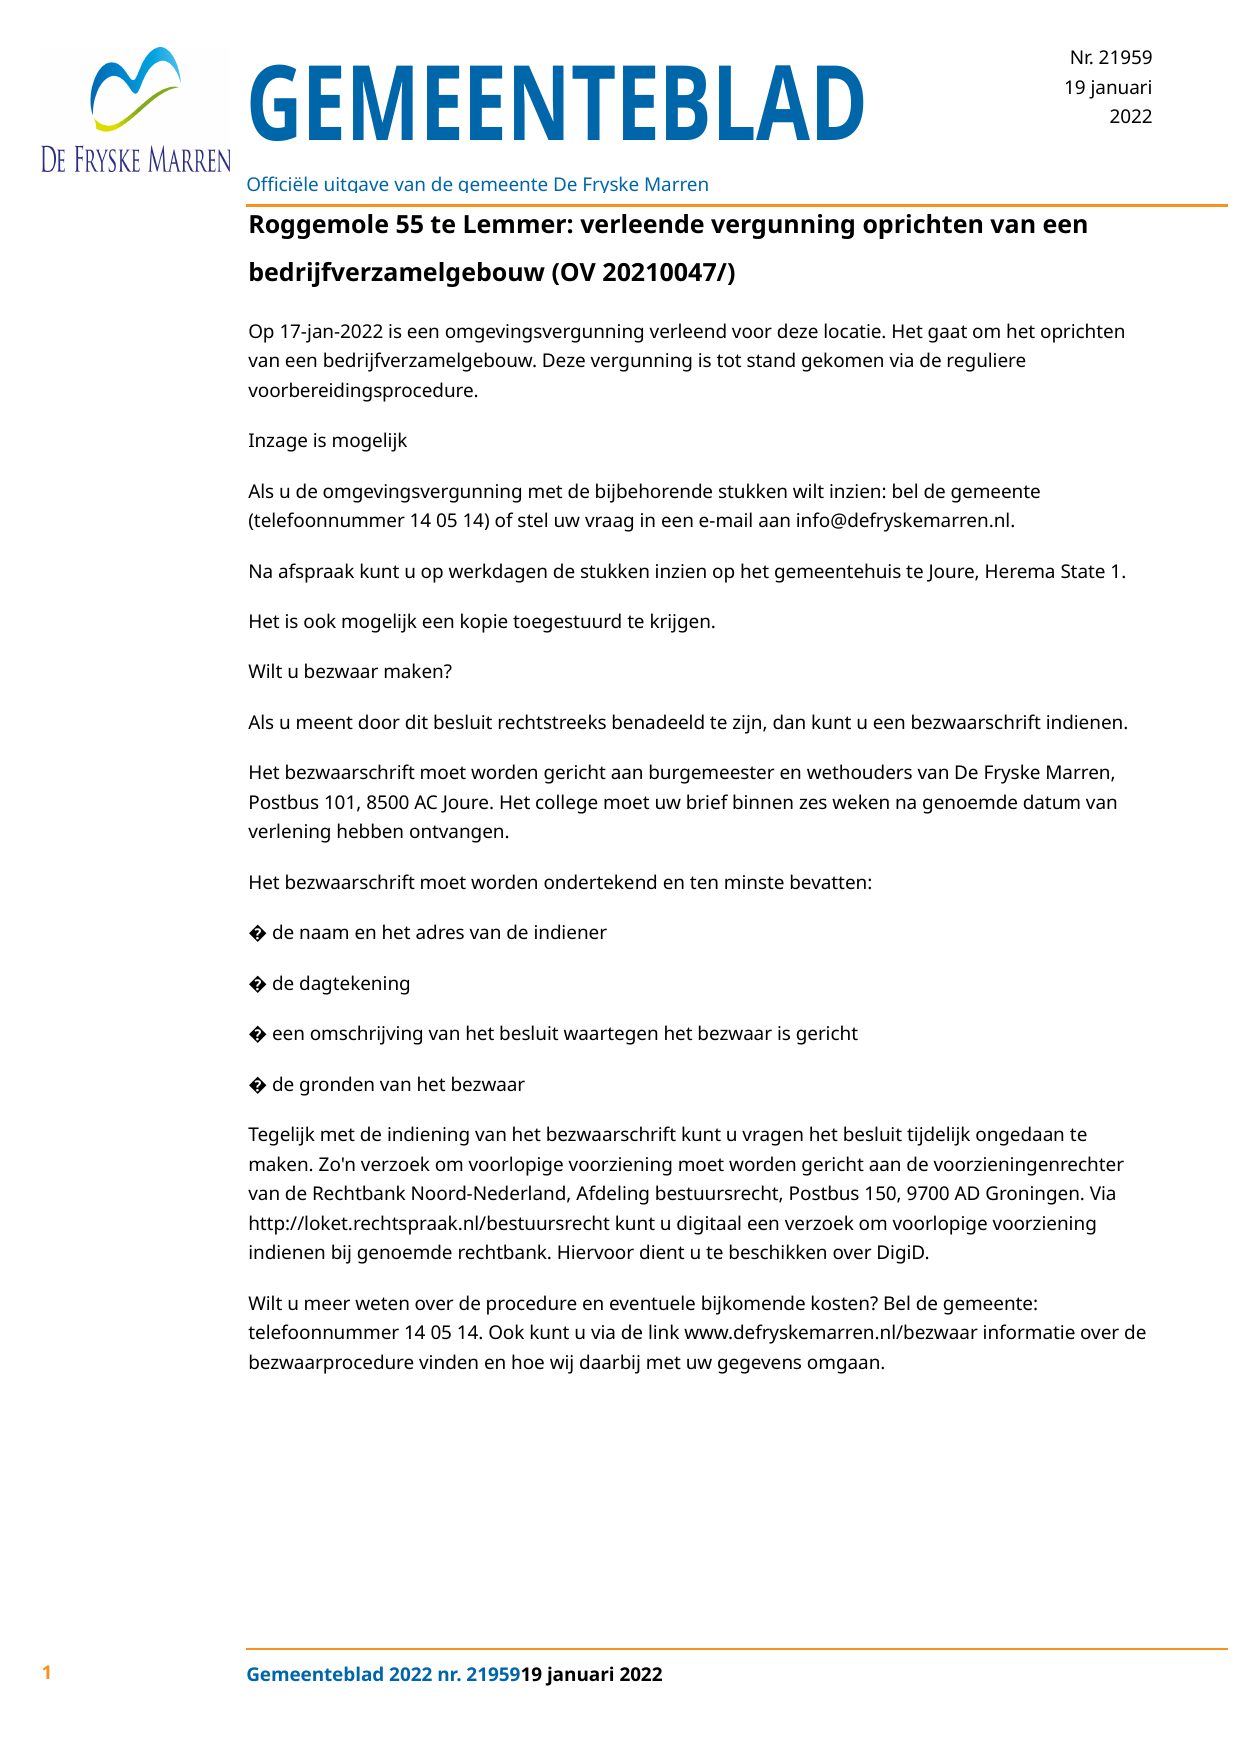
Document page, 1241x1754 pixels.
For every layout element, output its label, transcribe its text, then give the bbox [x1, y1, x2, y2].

text Het is ook mogelijk een kopie toegestuurd te krijgen. [248, 608, 1152, 634]
text Het bezwaarschrift moet worden gericht aan burgemeester en wethouders van De Fryske Marren, Postbus 101, 8500 AC Joure. Het college moet uw brief binnen zes weken na genoemde datum van verlening hebben ontvangen. [248, 759, 1152, 844]
text Als u de omgevingsvergunning met de bijbehorende stukken wilt inzien: bel de gemeente (telefoonnummer 14 05 14) of stel uw vraag in een e-mail aan info@defryskemarren.nl. [248, 478, 1152, 533]
text Tegelijk met de indiening van het bezwaarschrift kunt u vragen het besluit tijdelijk ongedaan te maken. Zo'n verzoek om voorlopige voorziening moet worden gericht aan de voorzieningenrechter van de Rechtbank Noord-Nederland, Afdeling bestuursrecht, Postbus 150, 9700 AD Groningen. Via http://loket.rechtspraak.nl/bestuursrecht kunt u digitaal een verzoek om voorlopige voorziening indienen bij genoemde rechtbank. Hiervoor dient u te beschikken over DigiD. [248, 1121, 1152, 1265]
text � de gronden van het bezwaar [248, 1071, 1152, 1097]
text � de dagtekening [248, 970, 1152, 996]
text Op 17-jan-2022 is een omgevingsvergunning verleend voor deze locatie. Het gaat om het oprichten van een bedrijfverzamelgebouw. Deze vergunning is tot stand gekomen via de reguliere voorbereidingsprocedure. [248, 318, 1152, 403]
text Inzage is mogelijk [248, 427, 1152, 453]
picture [41, 47, 231, 172]
text Roggemole 55 te Lemmer: verleende vergunning oprichten van een bedrijfverzamelgebouw (OV 20210047/) [248, 207, 1152, 288]
text � de naam en het adres van de indiener [248, 919, 1152, 945]
text Na afspraak kunt u op werkdagen de stukken inzien op het gemeentehuis te Joure, Herema State 1. [248, 558, 1152, 584]
text Wilt u meer weten over de procedure en eventuele bijkomende kosten? Bel de gemeente: telefoonnummer 14 05 14. Ook kunt u via de link www.defryskemarren.nl/bezwaar informatie over de bezwaarprocedure vinden en hoe wij daarbij met uw gegevens omgaan. [248, 1290, 1152, 1375]
text Als u meent door dit besluit rechtstreeks benadeeld te zijn, dan kunt u een bezwaarschrift indienen. [248, 709, 1152, 735]
text Het bezwaarschrift moet worden ondertekend en ten minste bevatten: [248, 869, 1152, 895]
text � een omschrijving van het besluit waartegen het bezwaar is gericht [248, 1020, 1152, 1046]
text Wilt u bezwaar maken? [248, 659, 1152, 684]
